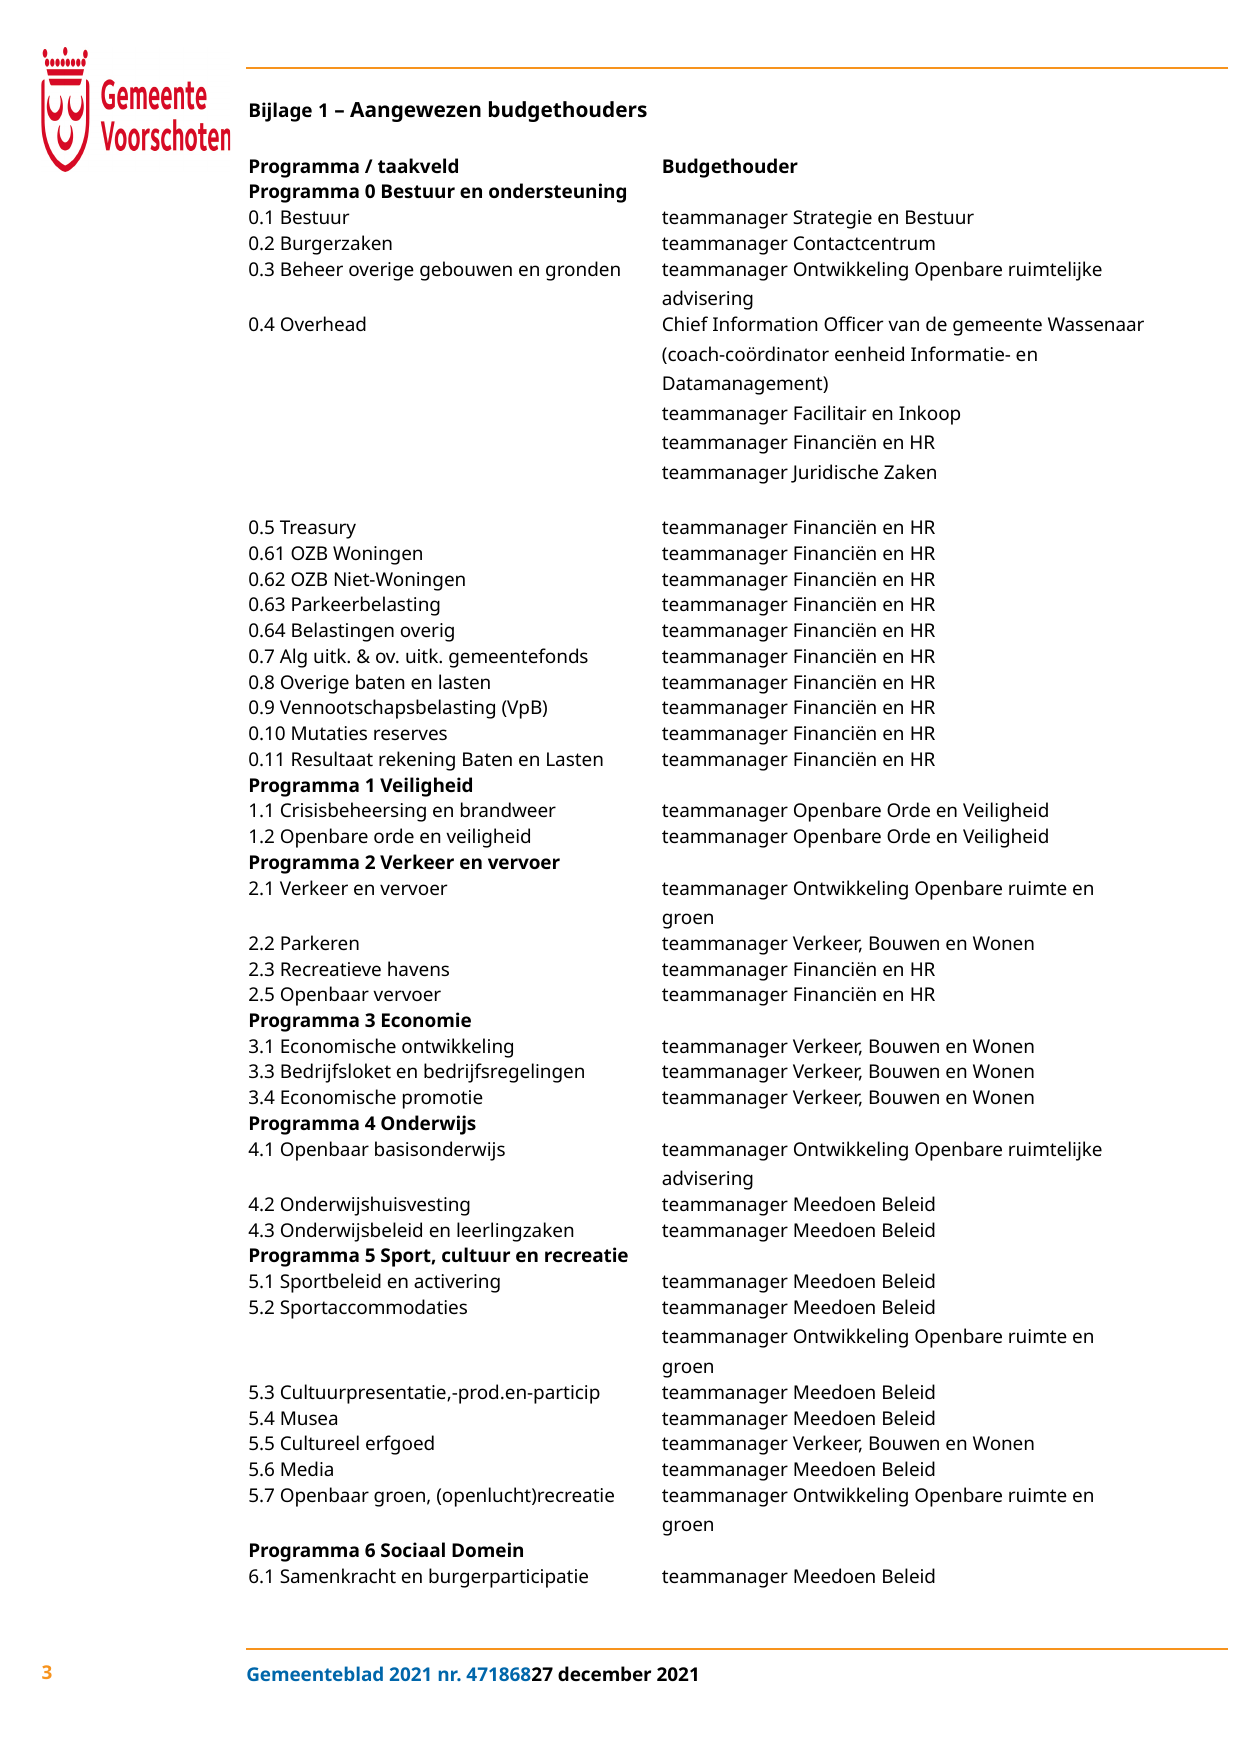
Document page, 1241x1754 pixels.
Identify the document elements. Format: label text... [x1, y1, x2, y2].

table_cell teammanager Financiën en HR [662, 566, 1152, 592]
table_cell 5.5 Cultureel erfgoed [248, 1430, 662, 1456]
table_cell 1.2 Openbare orde en veiligheid [248, 823, 662, 849]
table_cell teammanager Meedoen Beleid [662, 1405, 1152, 1430]
table_cell 0.7 Alg uitk. & ov. uitk. gemeentefonds [248, 643, 662, 669]
table_cell [662, 1110, 1152, 1136]
table_cell teammanager Meedoen Beleid [662, 1563, 1152, 1589]
table_cell 0.61 OZB Woningen [248, 540, 662, 566]
table_cell 4.1 Openbaar basisonderwijs [248, 1136, 662, 1191]
table_cell teammanager Meedoen Beleid [662, 1217, 1152, 1243]
table_cell teammanager Verkeer, Bouwen en Wonen [662, 1059, 1152, 1084]
text Bijlage 1 – Aangewezen budgethouders [248, 95, 1152, 123]
table_cell teammanager Meedoen Beleid [662, 1268, 1152, 1294]
table_cell 2.1 Verkeer en vervoer [248, 875, 662, 930]
table_cell [662, 849, 1152, 875]
table_cell teammanager Financiën en HR [662, 540, 1152, 566]
table_cell 0.62 OZB Niet-Woningen [248, 566, 662, 592]
table_cell 0.63 Parkeerbelasting [248, 592, 662, 617]
table_cell teammanager Verkeer, Bouwen en Wonen [662, 1430, 1152, 1456]
table_cell 5.7 Openbaar groen, (openlucht)recreatie [248, 1482, 662, 1537]
table_cell teammanager Verkeer, Bouwen en Wonen [662, 930, 1152, 956]
table_cell 5.3 Cultuurpresentatie,-prod.en-particip [248, 1379, 662, 1405]
table_header Budgethouder [662, 153, 1152, 179]
table_cell 3.3 Bedrijfsloket en bedrijfsregelingen [248, 1059, 662, 1084]
table_cell 3.1 Economische ontwikkeling [248, 1033, 662, 1059]
table_cell teammanager Meedoen Beleid [662, 1191, 1152, 1217]
table_cell Programma 4 Onderwijs [248, 1110, 662, 1136]
table_cell teammanager Financiën en HR [662, 643, 1152, 669]
table_cell 1.1 Crisisbeheersing en brandweer [248, 798, 662, 823]
table_cell teammanager Ontwikkeling Openbare ruimtelijke advisering [662, 1136, 1152, 1191]
table_cell 5.4 Musea [248, 1405, 662, 1430]
table_cell teammanager Contactcentrum [662, 230, 1152, 256]
table_cell teammanager Financiën en HR [662, 981, 1152, 1007]
table_cell teammanager Financiën en HR [662, 618, 1152, 643]
table_cell teammanager Verkeer, Bouwen en Wonen [662, 1033, 1152, 1059]
table_cell teammanager Financiën en HR [662, 669, 1152, 694]
table_cell [662, 179, 1152, 204]
table_cell [662, 1537, 1152, 1563]
picture [41, 47, 231, 172]
table_cell teammanager Ontwikkeling Openbare ruimte en groen [662, 875, 1152, 930]
table_cell Programma 6 Sociaal Domein [248, 1537, 662, 1563]
table_cell 2.3 Recreatieve havens [248, 956, 662, 981]
table_cell [662, 1243, 1152, 1268]
table_cell teammanager Financiën en HR [662, 592, 1152, 617]
table_cell 0.9 Vennootschapsbelasting (VpB) [248, 695, 662, 720]
table_cell [662, 772, 1152, 797]
table_cell teammanager Openbare Orde en Veiligheid [662, 823, 1152, 849]
table_cell 4.2 Onderwijshuisvesting [248, 1191, 662, 1217]
table_cell teammanager Financiën en HR [662, 695, 1152, 720]
table_cell teammanager Meedoen Beleid [662, 1456, 1152, 1482]
table_cell teammanager Financiën en HR [662, 515, 1152, 540]
table_header Programma / taakveld [248, 153, 662, 179]
table_cell 0.3 Beheer overige gebouwen en gronden [248, 256, 662, 311]
table_cell teammanager Strategie en Bestuur [662, 205, 1152, 230]
table_cell 0.4 Overhead [248, 311, 662, 514]
table_cell 0.64 Belastingen overig [248, 618, 662, 643]
table_cell 0.10 Mutaties reserves [248, 720, 662, 746]
table_cell Programma 0 Bestuur en ondersteuning [248, 179, 662, 204]
table_cell 0.5 Treasury [248, 515, 662, 540]
table_cell teammanager Financiën en HR [662, 720, 1152, 746]
table_cell teammanager Ontwikkeling Openbare ruimtelijke advisering [662, 256, 1152, 311]
table_cell 0.8 Overige baten en lasten [248, 669, 662, 694]
table_cell Chief Information Officer van de gemeente Wassenaar (coach-coördinator eenheid Informatie- en Datamanagement) teammanager Facilitair en Inkoop teammanager Financiën en HR teammanager Juridische Zaken [662, 311, 1152, 514]
table_cell 0.1 Bestuur [248, 205, 662, 230]
table_cell 0.2 Burgerzaken [248, 230, 662, 256]
table_cell 5.6 Media [248, 1456, 662, 1482]
table_cell 3.4 Economische promotie [248, 1084, 662, 1110]
table_cell teammanager Financiën en HR [662, 746, 1152, 772]
table_cell Programma 1 Veiligheid [248, 772, 662, 797]
table_cell teammanager Meedoen Beleid [662, 1379, 1152, 1405]
table_cell 5.1 Sportbeleid en activering [248, 1268, 662, 1294]
table_cell Programma 2 Verkeer en vervoer [248, 849, 662, 875]
table_cell 4.3 Onderwijsbeleid en leerlingzaken [248, 1217, 662, 1243]
table_cell Programma 5 Sport, cultuur en recreatie [248, 1243, 662, 1268]
table_cell teammanager Verkeer, Bouwen en Wonen [662, 1084, 1152, 1110]
table_cell teammanager Openbare Orde en Veiligheid [662, 798, 1152, 823]
table_cell teammanager Meedoen Beleid teammanager Ontwikkeling Openbare ruimte en groen [662, 1294, 1152, 1379]
table_cell teammanager Ontwikkeling Openbare ruimte en groen [662, 1482, 1152, 1537]
table_cell teammanager Financiën en HR [662, 956, 1152, 981]
table_cell Programma 3 Economie [248, 1007, 662, 1033]
table_cell [662, 1007, 1152, 1033]
table_cell 2.5 Openbaar vervoer [248, 981, 662, 1007]
table_cell 2.2 Parkeren [248, 930, 662, 956]
table_cell 5.2 Sportaccommodaties [248, 1294, 662, 1379]
table_cell 0.11 Resultaat rekening Baten en Lasten [248, 746, 662, 772]
table_cell 6.1 Samenkracht en burgerparticipatie [248, 1563, 662, 1589]
